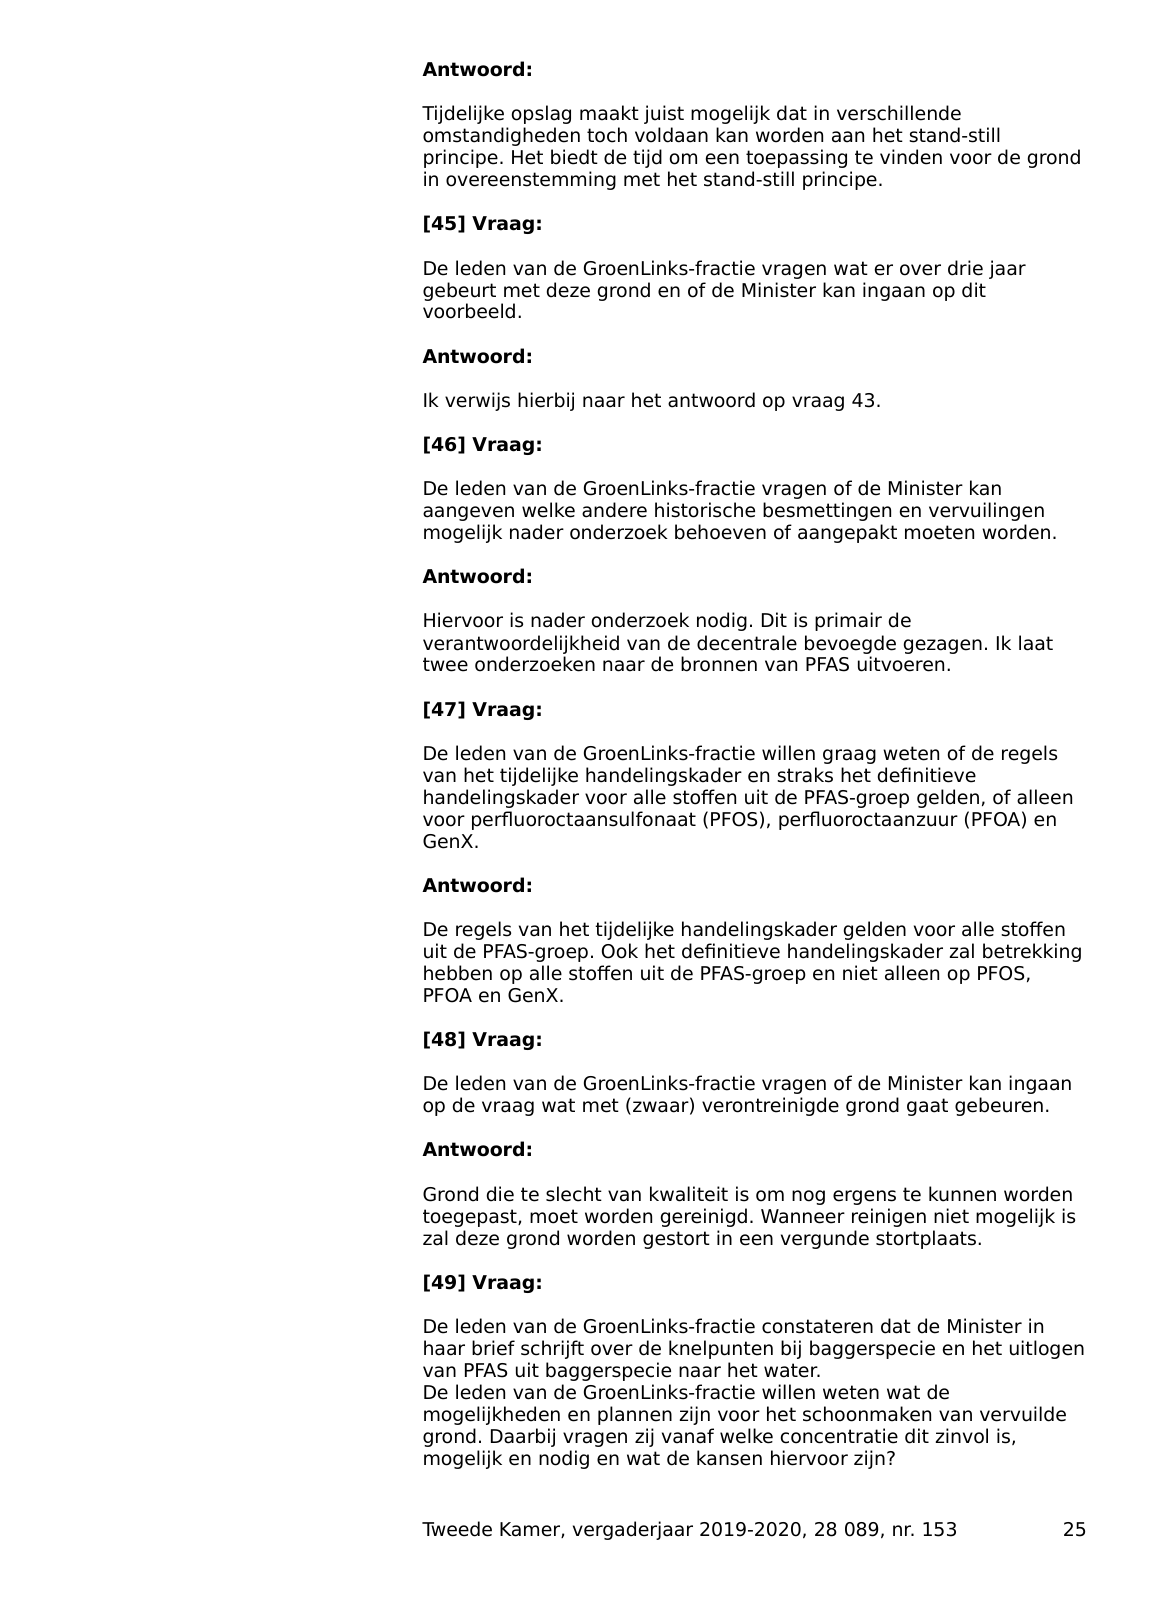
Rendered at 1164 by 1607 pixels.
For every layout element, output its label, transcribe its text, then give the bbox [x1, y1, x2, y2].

subtitle [48] Vraag: [422, 1029, 1087, 1051]
subtitle Antwoord: [422, 875, 1087, 897]
text Ik verwijs hierbij naar het antwoord op vraag 43. [422, 390, 1087, 412]
subtitle [46] Vraag: [422, 434, 1087, 456]
subtitle Antwoord: [422, 566, 1087, 588]
text De leden van de GroenLinks-fractie vragen of de Minister kan ingaan op de vraag wat met (zwaar) verontreinigde grond gaat gebeuren. [422, 1073, 1087, 1117]
text Grond die te slecht van kwaliteit is om nog ergens te kunnen worden toegepast, moet worden gereinigd. Wanneer reinigen niet mogelijk is zal deze grond worden gestort in een vergunde stortplaats. [422, 1183, 1087, 1249]
text De leden van de GroenLinks-fractie vragen wat er over drie jaar gebeurt met deze grond en of de Minister kan ingaan op dit voorbeeld. [422, 257, 1087, 323]
subtitle [45] Vraag: [422, 213, 1087, 235]
text Tijdelijke opslag maakt juist mogelijk dat in verschillende omstandigheden toch voldaan kan worden aan het stand-still principe. Het biedt de tijd om een toepassing te vinden voor de grond in overeenstemming met het stand-still principe. [422, 103, 1087, 191]
text Hiervoor is nader onderzoek nodig. Dit is primair de verantwoordelijkheid van de decentrale bevoegde gezagen. Ik laat twee onderzoeken naar de bronnen van PFAS uitvoeren. [422, 610, 1087, 676]
subtitle Antwoord: [422, 346, 1087, 368]
subtitle Antwoord: [422, 59, 1087, 81]
text De leden van de GroenLinks-fractie constateren dat de Minister in haar brief schrijft over de knelpunten bij baggerspecie en het uitlogen van PFAS uit baggerspecie naar het water. [422, 1316, 1087, 1382]
text De leden van de GroenLinks-fractie vragen of de Minister kan aangeven welke andere historische besmettingen en vervuilingen mogelijk nader onderzoek behoeven of aangepakt moeten worden. [422, 478, 1087, 544]
text De regels van het tijdelijke handelingskader gelden voor alle stoffen uit de PFAS-groep. Ook het definitieve handelingskader zal betrekking hebben op alle stoffen uit de PFAS-groep en niet alleen op PFOS, PFOA en GenX. [422, 919, 1087, 1007]
text De leden van de GroenLinks-fractie willen weten wat de mogelijkheden en plannen zijn voor het schoonmaken van vervuilde grond. Daarbij vragen zij vanaf welke concentratie dit zinvol is, mogelijk en nodig en wat de kansen hiervoor zijn? [422, 1382, 1087, 1470]
subtitle [49] Vraag: [422, 1272, 1087, 1294]
text De leden van de GroenLinks-fractie willen graag weten of de regels van het tijdelijke handelingskader en straks het definitieve handelingskader voor alle stoffen uit de PFAS-groep gelden, of alleen voor perfluoroctaansulfonaat (PFOS), perfluoroctaanzuur (PFOA) en GenX. [422, 743, 1087, 853]
subtitle Antwoord: [422, 1139, 1087, 1161]
subtitle [47] Vraag: [422, 698, 1087, 721]
